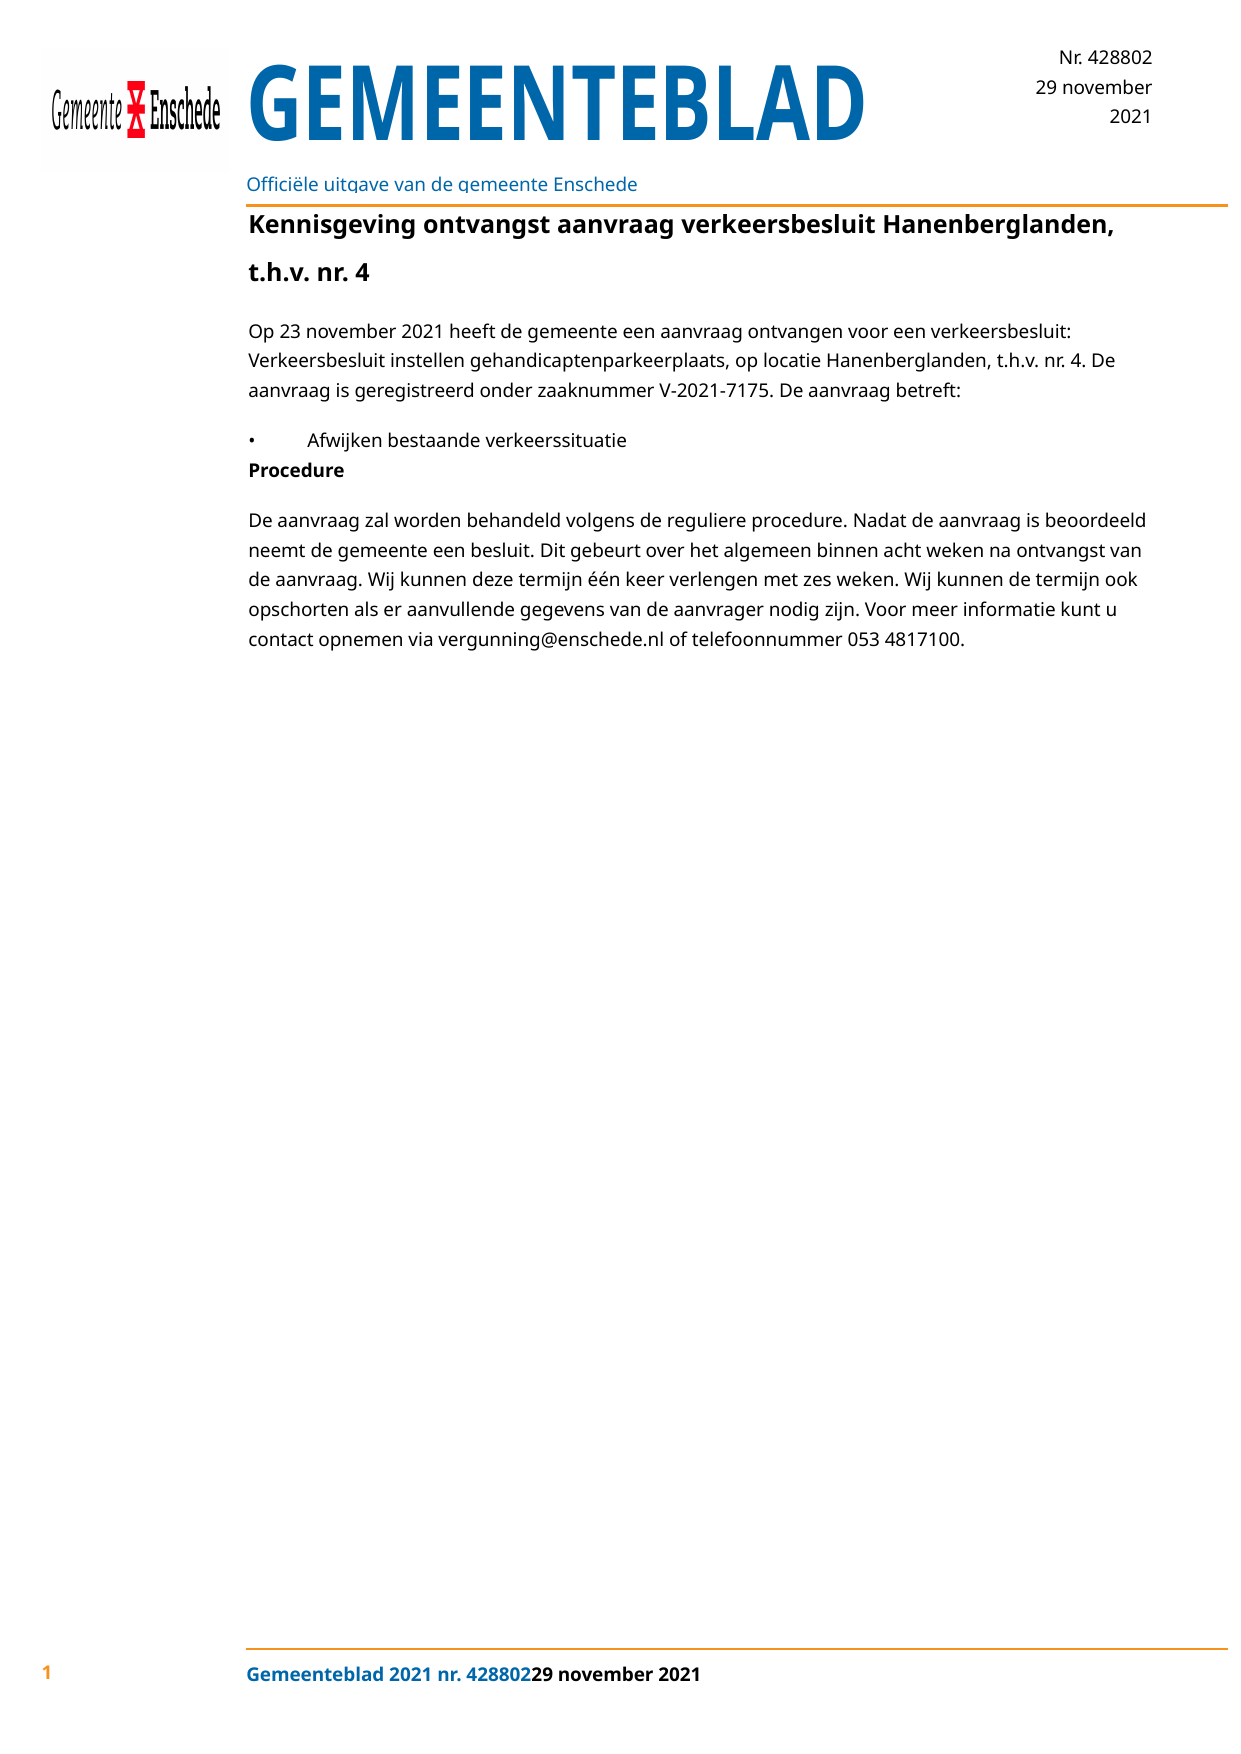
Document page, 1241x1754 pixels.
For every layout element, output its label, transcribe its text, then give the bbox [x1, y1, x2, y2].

text Kennisgeving ontvangst aanvraag verkeersbesluit Hanenberglanden, t.h.v. nr. 4 [248, 207, 1152, 288]
text Op 23 november 2021 heeft de gemeente een aanvraag ontvangen voor een verkeersbesluit: Verkeersbesluit instellen gehandicaptenparkeerplaats, op locatie Hanenberglanden, t.h.v. nr. 4. De aanvraag is geregistreerd onder zaaknummer V-2021-7175. De aanvraag betreft: [248, 318, 1152, 403]
text Procedure [248, 457, 1152, 483]
list Afwijken bestaande verkeerssituatie [248, 427, 1152, 453]
picture [41, 47, 231, 172]
text De aanvraag zal worden behandeld volgens de reguliere procedure. Nadat de aanvraag is beoordeeld neemt de gemeente een besluit. Dit gebeurt over het algemeen binnen acht weken na ontvangst van de aanvraag. Wij kunnen deze termijn één keer verlengen met zes weken. Wij kunnen de termijn ook opschorten als er aanvullende gegevens van de aanvrager nodig zijn. Voor meer informatie kunt u contact opnemen via vergunning@enschede.nl of telefoonnummer 053 4817100. [248, 507, 1152, 652]
